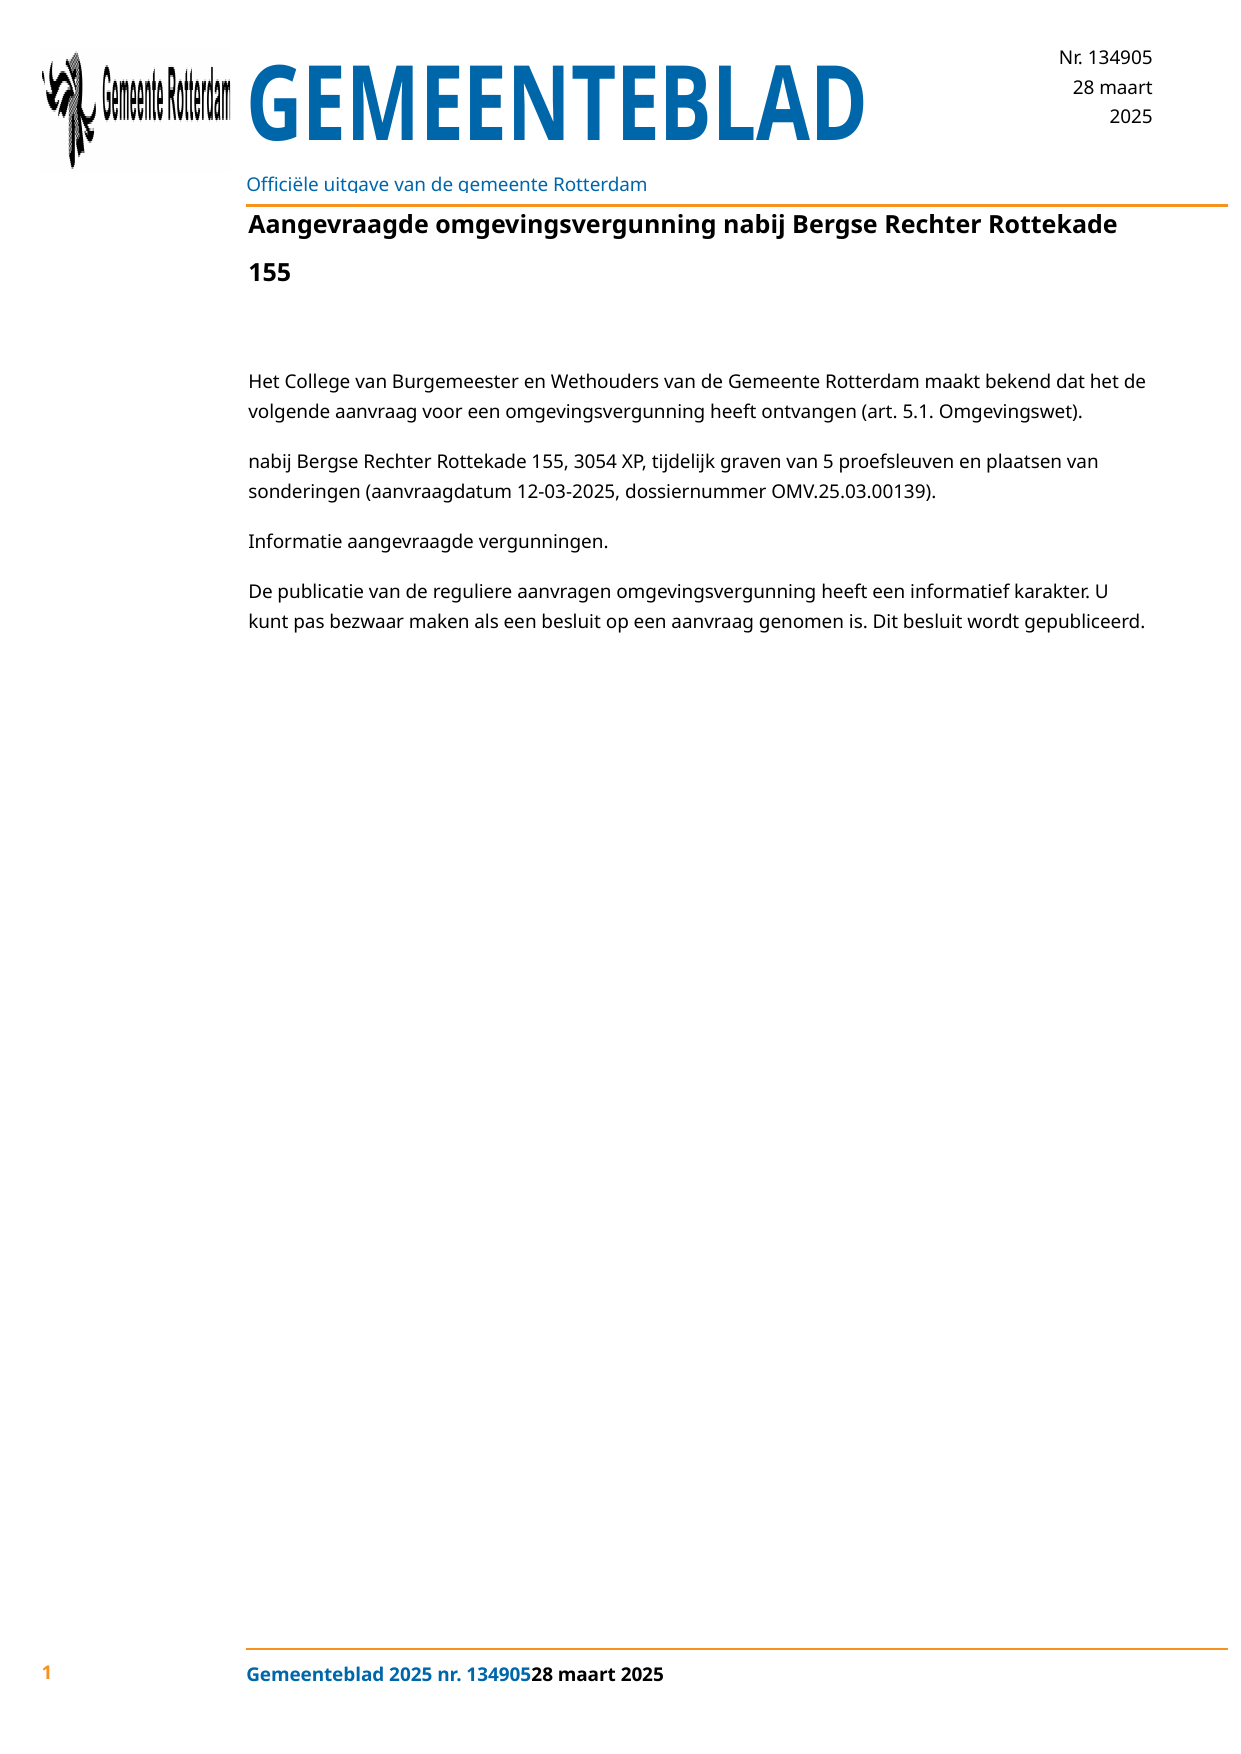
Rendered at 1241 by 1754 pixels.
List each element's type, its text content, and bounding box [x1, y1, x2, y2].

text Informatie aangevraagde vergunningen. [248, 528, 1152, 554]
picture [41, 47, 231, 172]
text Het College van Burgemeester en Wethouders van de Gemeente Rotterdam maakt bekend dat het de volgende aanvraag voor een omgevingsvergunning heeft ontvangen (art. 5.1. Omgevingswet). [248, 368, 1152, 424]
text De publicatie van de reguliere aanvragen omgevingsvergunning heeft een informatief karakter. U kunt pas bezwaar maken als een besluit op een aanvraag genomen is. Dit besluit wordt gepubliceerd. [248, 579, 1152, 634]
text nabij Bergse Rechter Rottekade 155, 3054 XP, tijdelijk graven van 5 proefsleuven en plaatsen van sonderingen (aanvraagdatum 12-03-2025, dossiernummer OMV.25.03.00139). [248, 448, 1152, 504]
text Aangevraagde omgevingsvergunning nabij Bergse Rechter Rottekade 155 [248, 207, 1152, 288]
